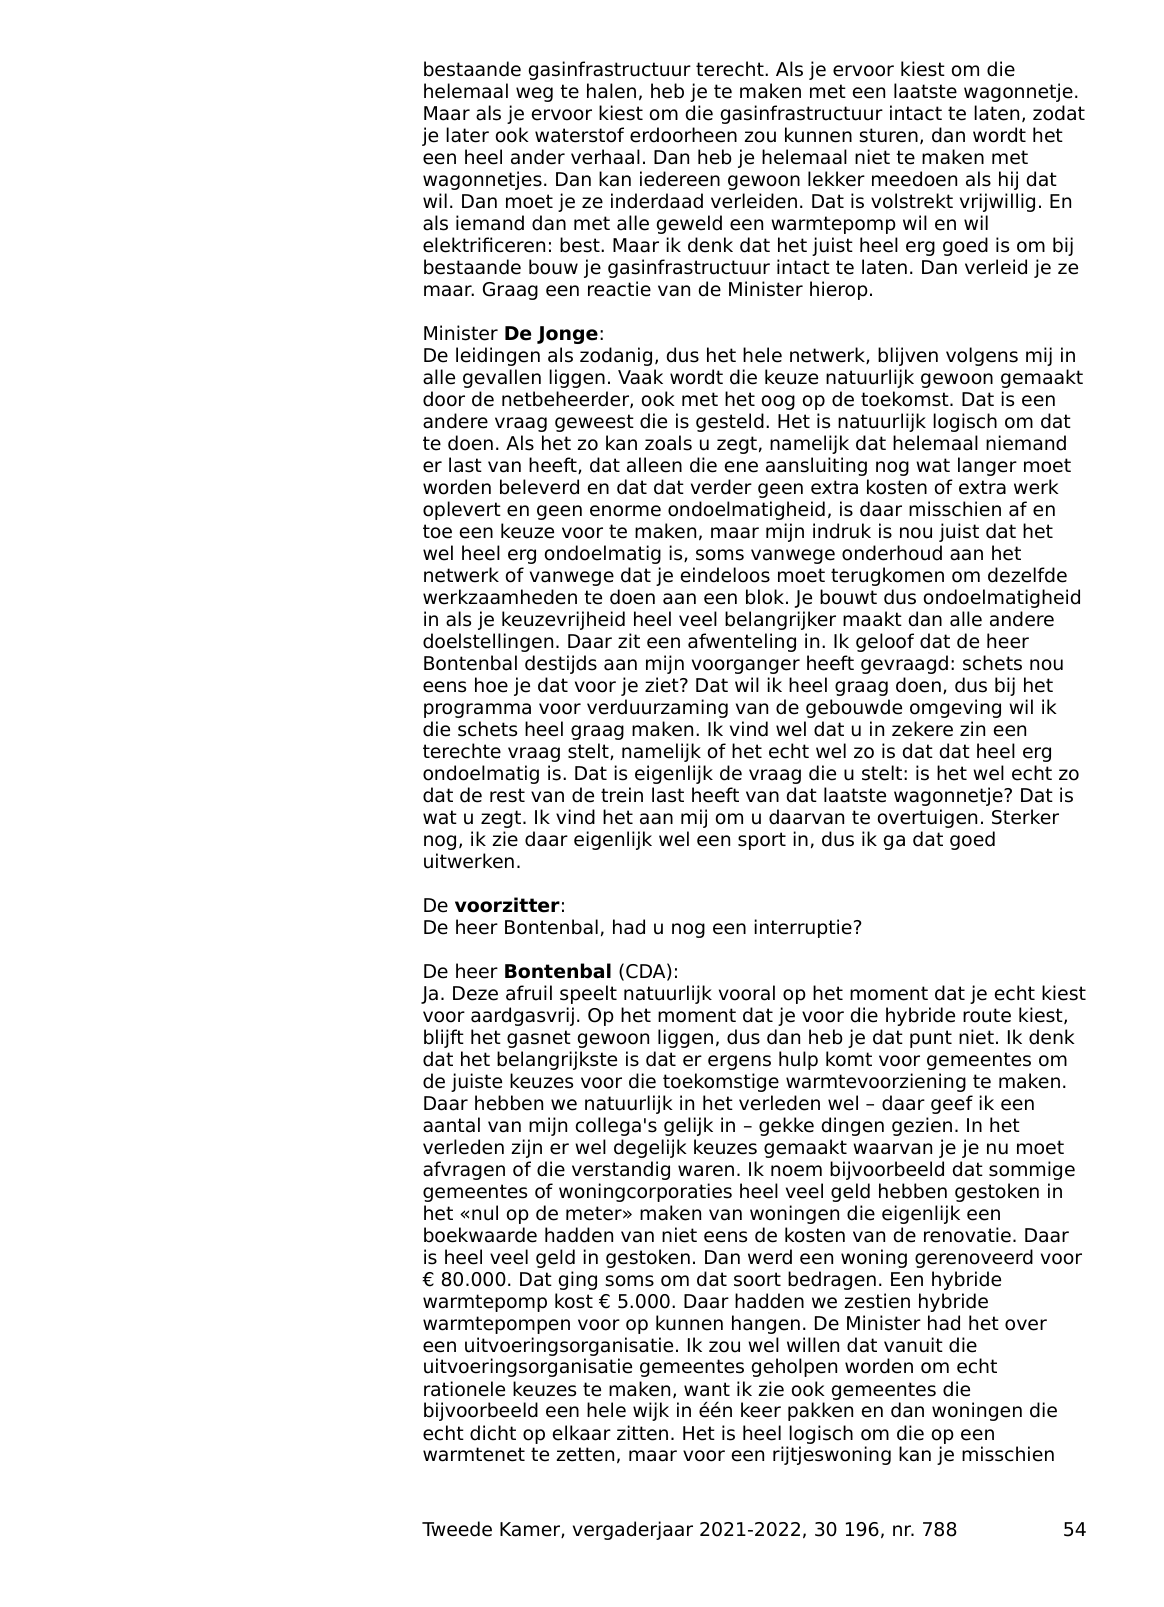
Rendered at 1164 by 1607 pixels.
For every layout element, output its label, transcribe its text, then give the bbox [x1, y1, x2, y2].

text De heer Bontenbal, had u nog een interruptie? [422, 917, 1087, 939]
text bestaande gasinfrastructuur terecht. Als je ervoor kiest om die helemaal weg te halen, heb je te maken met een laatste wagonnetje. Maar als je ervoor kiest om die gasinfrastructuur intact te laten, zodat je later ook waterstof erdoorheen zou kunnen sturen, dan wordt het een heel ander verhaal. Dan heb je helemaal niet te maken met wagonnetjes. Dan kan iedereen gewoon lekker meedoen als hij dat wil. Dan moet je ze inderdaad verleiden. Dat is volstrekt vrijwillig. En als iemand dan met alle geweld een warmtepomp wil en wil elektrificeren: best. Maar ik denk dat het juist heel erg goed is om bij bestaande bouw je gasinfrastructuur intact te laten. Dan verleid je ze maar. Graag een reactie van de Minister hierop. [422, 59, 1087, 301]
text De heer Bontenbal (CDA): [422, 961, 1087, 983]
text Minister De Jonge: [422, 323, 1087, 345]
text De voorzitter: [422, 895, 1087, 917]
text De leidingen als zodanig, dus het hele netwerk, blijven volgens mij in alle gevallen liggen. Vaak wordt die keuze natuurlijk gewoon gemaakt door de netbeheerder, ook met het oog op de toekomst. Dat is een andere vraag geweest die is gesteld. Het is natuurlijk logisch om dat te doen. Als het zo kan zoals u zegt, namelijk dat helemaal niemand er last van heeft, dat alleen die ene aansluiting nog wat langer moet worden beleverd en dat dat verder geen extra kosten of extra werk oplevert en geen enorme ondoelmatigheid, is daar misschien af en toe een keuze voor te maken, maar mijn indruk is nou juist dat het wel heel erg ondoelmatig is, soms vanwege onderhoud aan het netwerk of vanwege dat je eindeloos moet terugkomen om dezelfde werkzaamheden te doen aan een blok. Je bouwt dus ondoelmatigheid in als je keuzevrijheid heel veel belangrijker maakt dan alle andere doelstellingen. Daar zit een afwenteling in. Ik geloof dat de heer Bontenbal destijds aan mijn voorganger heeft gevraagd: schets nou eens hoe je dat voor je ziet? Dat wil ik heel graag doen, dus bij het programma voor verduurzaming van de gebouwde omgeving wil ik die schets heel graag maken. Ik vind wel dat u in zekere zin een terechte vraag stelt, namelijk of het echt wel zo is dat dat heel erg ondoelmatig is. Dat is eigenlijk de vraag die u stelt: is het wel echt zo dat de rest van de trein last heeft van dat laatste wagonnetje? Dat is wat u zegt. Ik vind het aan mij om u daarvan te overtuigen. Sterker nog, ik zie daar eigenlijk wel een sport in, dus ik ga dat goed uitwerken. [422, 345, 1087, 872]
text Ja. Deze afruil speelt natuurlijk vooral op het moment dat je echt kiest voor aardgasvrij. Op het moment dat je voor die hybride route kiest, blijft het gasnet gewoon liggen, dus dan heb je dat punt niet. Ik denk dat het belangrijkste is dat er ergens hulp komt voor gemeentes om de juiste keuzes voor die toekomstige warmtevoorziening te maken. Daar hebben we natuurlijk in het verleden wel – daar geef ik een aantal van mijn collega's gelijk in – gekke dingen gezien. In het verleden zijn er wel degelijk keuzes gemaakt waarvan je je nu moet afvragen of die verstandig waren. Ik noem bijvoorbeeld dat sommige gemeentes of woningcorporaties heel veel geld hebben gestoken in het «nul op de meter» maken van woningen die eigenlijk een boekwaarde hadden van niet eens de kosten van de renovatie. Daar is heel veel geld in gestoken. Dan werd een woning gerenoveerd voor € 80.000. Dat ging soms om dat soort bedragen. Een hybride warmtepomp kost € 5.000. Daar hadden we zestien hybride warmtepompen voor op kunnen hangen. De Minister had het over een uitvoeringsorganisatie. Ik zou wel willen dat vanuit die uitvoeringsorganisatie gemeentes geholpen worden om echt rationele keuzes te maken, want ik zie ook gemeentes die bijvoorbeeld een hele wijk in één keer pakken en dan woningen die echt dicht op elkaar zitten. Het is heel logisch om die op een warmtenet te zetten, maar voor een rijtjeswoning kan je misschien [422, 983, 1087, 1466]
